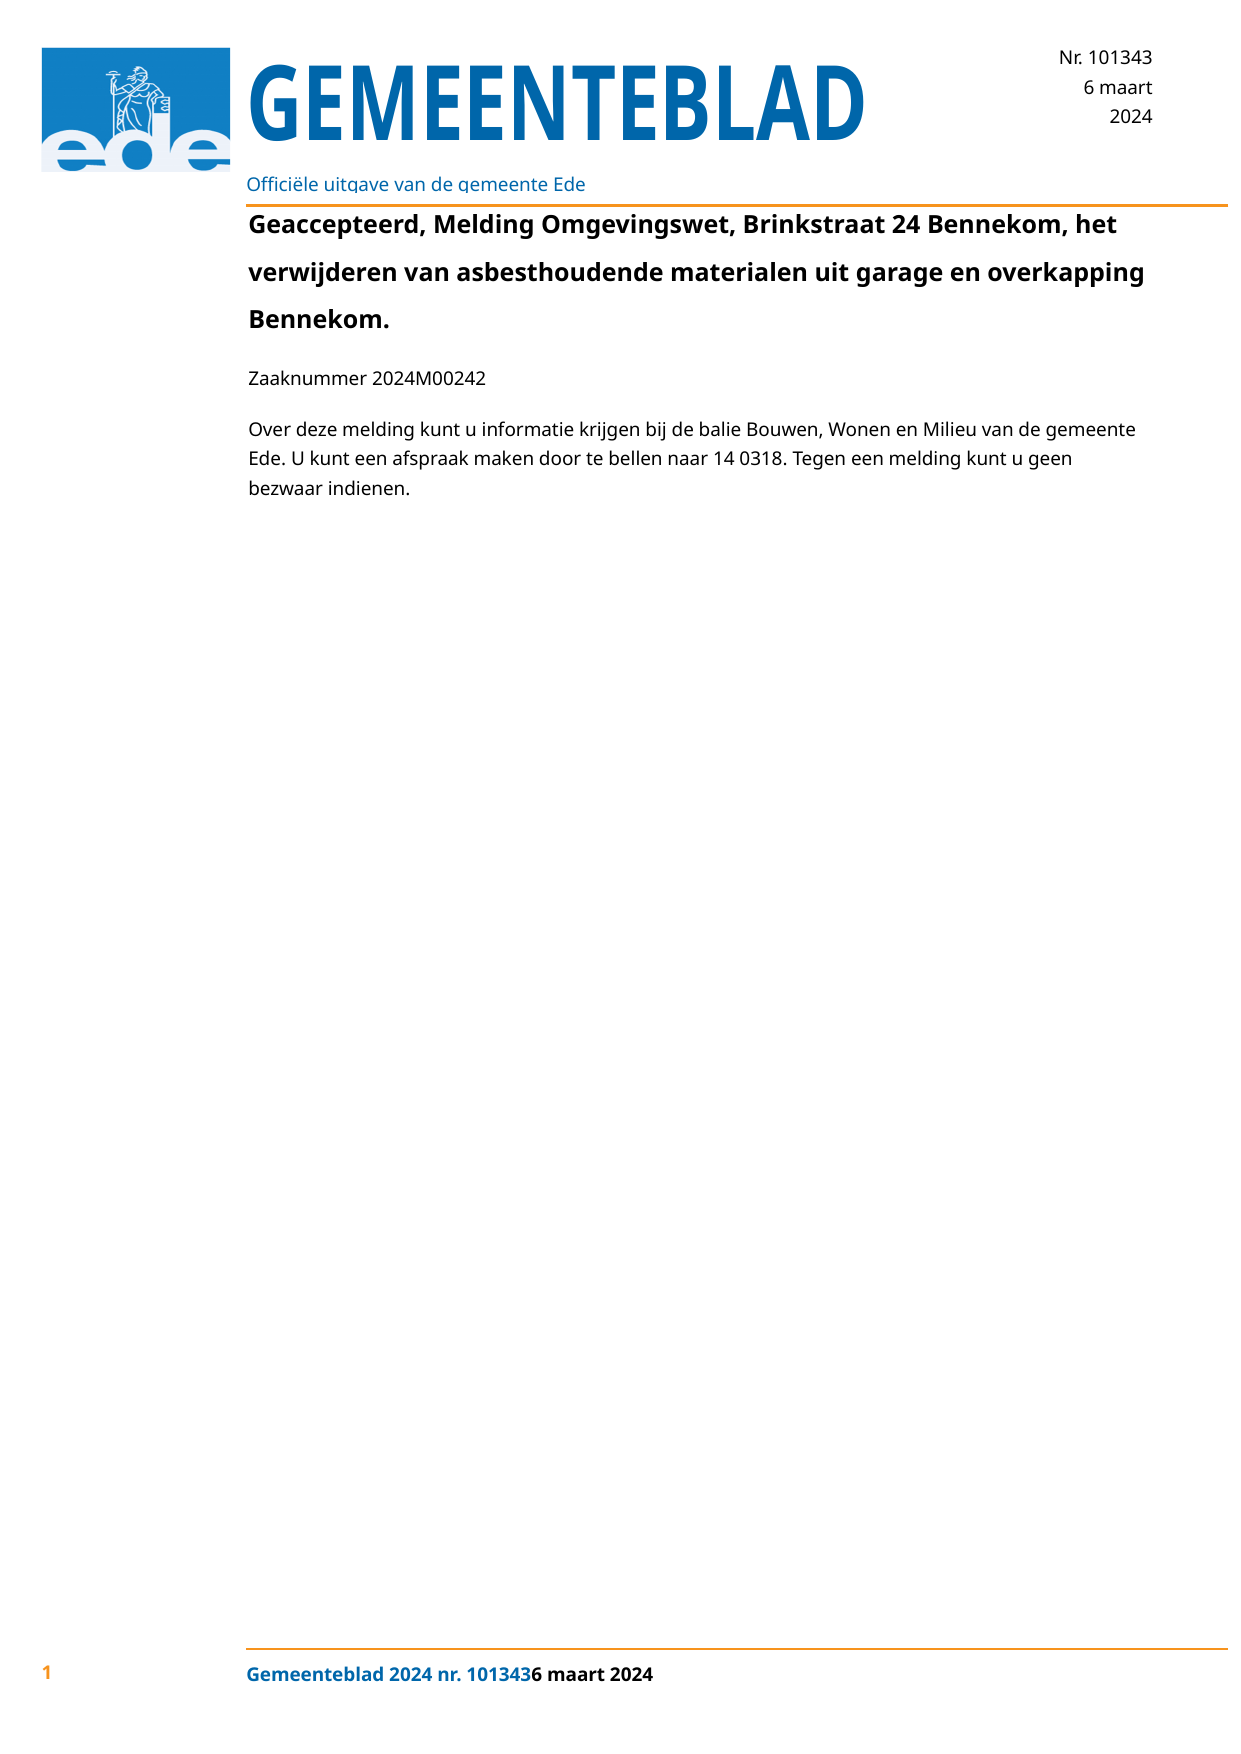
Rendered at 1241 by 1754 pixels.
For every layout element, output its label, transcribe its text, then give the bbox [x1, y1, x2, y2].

picture [41, 47, 231, 172]
text Geaccepteerd, Melding Omgevingswet, Brinkstraat 24 Bennekom, het verwijderen van asbesthoudende materialen uit garage en overkapping Bennekom. [248, 207, 1152, 336]
text Zaaknummer 2024M00242 [248, 366, 1152, 391]
text Over deze melding kunt u informatie krijgen bij de balie Bouwen, Wonen en Milieu van de gemeente Ede. U kunt een afspraak maken door te bellen naar 14 0318. Tegen een melding kunt u geen bezwaar indienen. [248, 416, 1152, 501]
